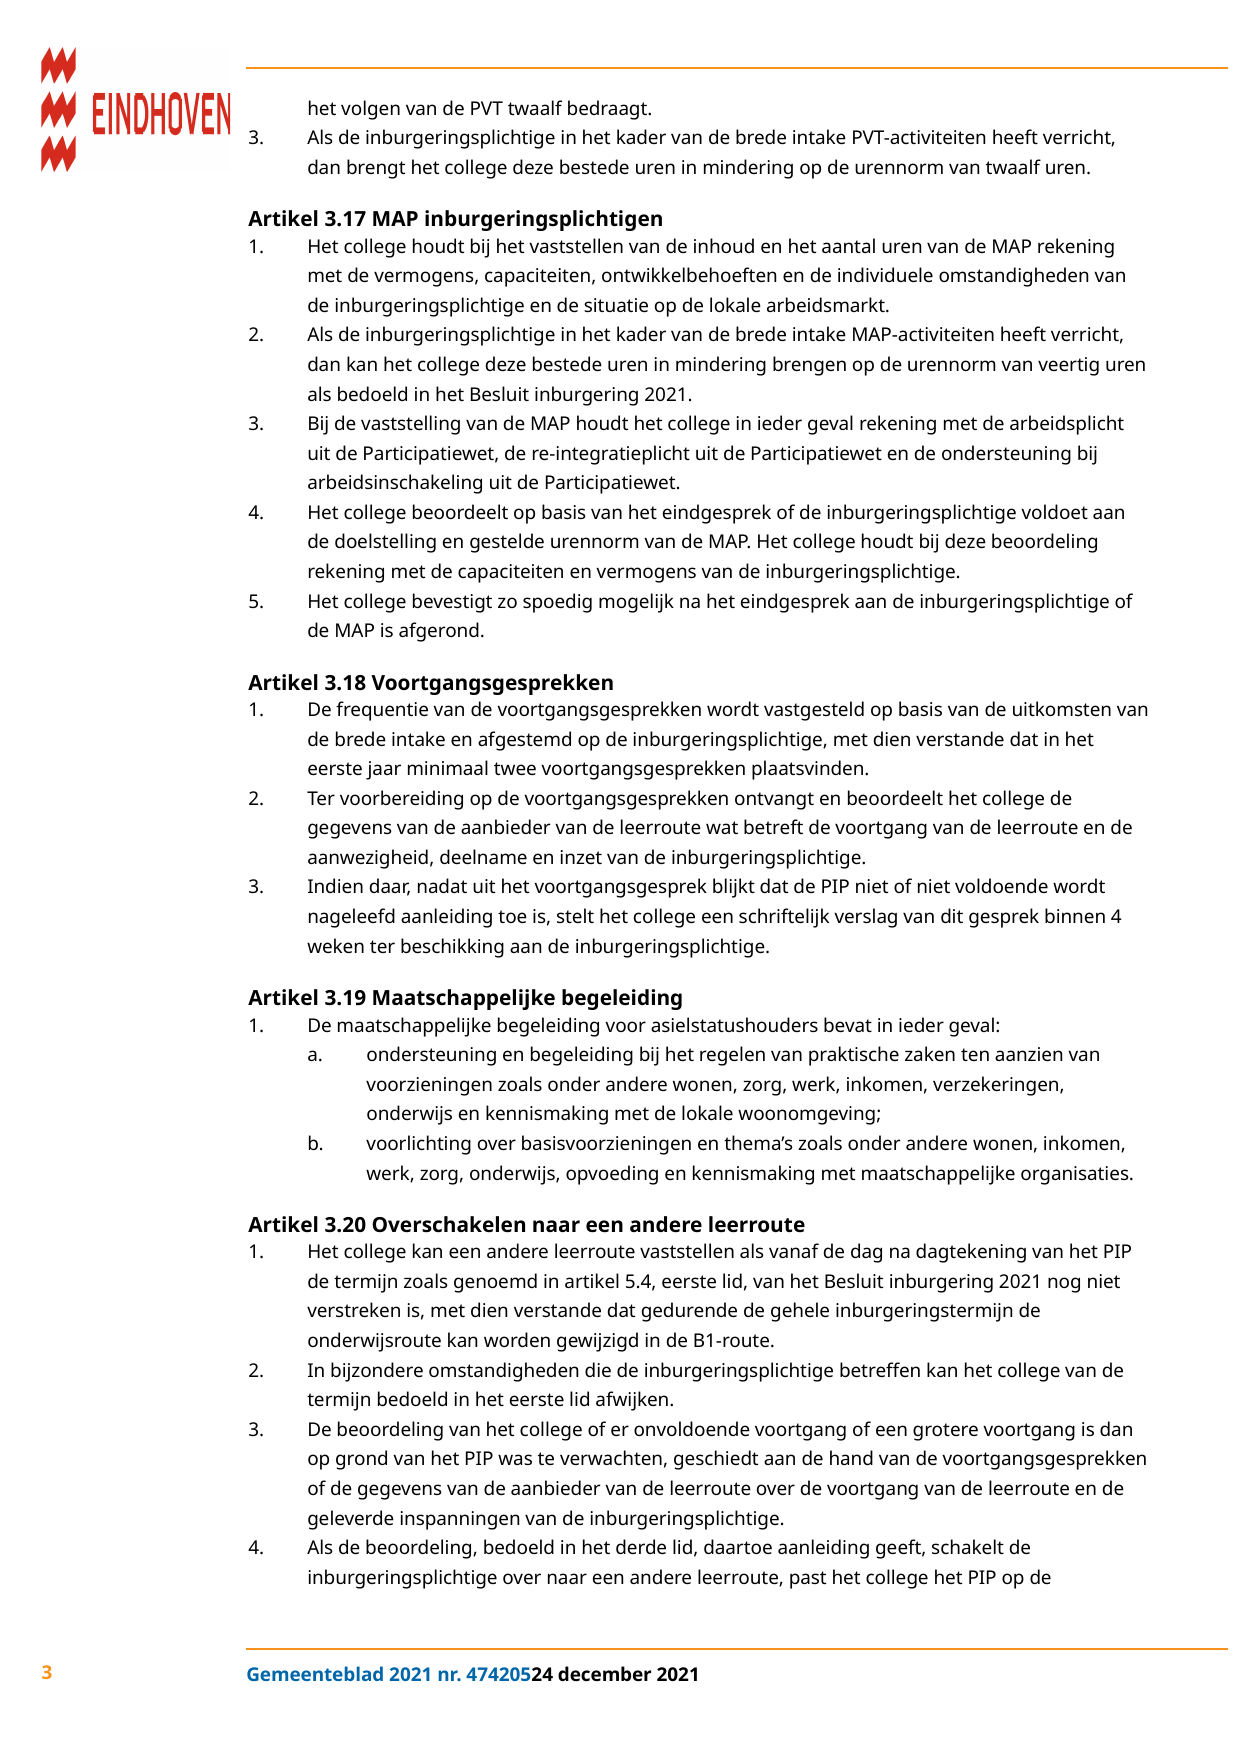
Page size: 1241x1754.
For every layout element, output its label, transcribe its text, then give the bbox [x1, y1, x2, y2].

list Bij de vaststelling van de MAP houdt het college in ieder geval rekening met de arbeidsplicht uit de Participatiewet, de re-integratieplicht uit de Participatiewet en de ondersteuning bij arbeidsinschakeling uit de Participatiewet. [248, 410, 1152, 495]
list Ter voorbereiding op de voortgangsgesprekken ontvangt en beoordeelt het college de gegevens van de aanbieder van de leerroute wat betreft de voortgang van de leerroute en de aanwezigheid, deelname en inzet van de inburgeringsplichtige. [248, 785, 1152, 870]
list Indien daar, nadat uit het voortgangsgesprek blijkt dat de PIP niet of niet voldoende wordt nageleefd aanleiding toe is, stelt het college een schriftelijk verslag van dit gesprek binnen 4 weken ter beschikking aan de inburgeringsplichtige. [248, 874, 1152, 959]
list De beoordeling van het college of er onvoldoende voortgang of een grotere voortgang is dan op grond van het PIP was te verwachten, geschiedt aan de hand van de voortgangsgesprekken of de gegevens van de aanbieder van de leerroute over de voortgang van de leerroute en de geleverde inspanningen van de inburgeringsplichtige. [248, 1416, 1152, 1531]
list De maatschappelijke begeleiding voor asielstatushouders bevat in ieder geval: [248, 1012, 1152, 1037]
list ondersteuning en begeleiding bij het regelen van praktische zaken ten aanzien van voorzieningen zoals onder andere wonen, zorg, werk, inkomen, verzekeringen, onderwijs en kennismaking met de lokale woonomgeving; [307, 1041, 1152, 1126]
list De frequentie van de voortgangsgesprekken wordt vastgesteld op basis van de uitkomsten van de brede intake en afgestemd op de inburgeringsplichtige, met dien verstande dat in het eerste jaar minimaal twee voortgangsgesprekken plaatsvinden. [248, 696, 1152, 781]
list Het college beoordeelt op basis van het eindgesprek of de inburgeringsplichtige voldoet aan de doelstelling en gestelde urennorm van de MAP. Het college houdt bij deze beoordeling rekening met de capaciteiten en vermogens van de inburgeringsplichtige. [248, 499, 1152, 584]
list Als de beoordeling, bedoeld in het derde lid, daartoe aanleiding geeft, schakelt de inburgeringsplichtige over naar een andere leerroute, past het college het PIP op de [248, 1534, 1152, 1590]
picture [41, 47, 231, 172]
text Artikel 3.17 MAP inburgeringsplichtigen [248, 204, 1152, 233]
text Artikel 3.19 Maatschappelijke begeleiding [248, 983, 1152, 1012]
text Artikel 3.20 Overschakelen naar een andere leerroute [248, 1210, 1152, 1238]
text Artikel 3.18 Voortgangsgesprekken [248, 668, 1152, 696]
list In bijzondere omstandigheden die de inburgeringsplichtige betreffen kan het college van de termijn bedoeld in het eerste lid afwijken. [248, 1357, 1152, 1412]
list Het college houdt bij het vaststellen van de inhoud en het aantal uren van de MAP rekening met de vermogens, capaciteiten, ontwikkelbehoeften en de individuele omstandigheden van de inburgeringsplichtige en de situatie op de lokale arbeidsmarkt. [248, 233, 1152, 318]
list Het college kan een andere leerroute vaststellen als vanaf de dag na dagtekening van het PIP de termijn zoals genoemd in artikel 5.4, eerste lid, van het Besluit inburgering 2021 nog niet verstreken is, met dien verstande dat gedurende de gehele inburgeringstermijn de onderwijsroute kan worden gewijzigd in de B1-route. [248, 1238, 1152, 1353]
list Het college bevestigt zo spoedig mogelijk na het eindgesprek aan de inburgeringsplichtige of de MAP is afgerond. [248, 588, 1152, 643]
list het volgen van de PVT twaalf bedraagt. [248, 95, 1152, 121]
list voorlichting over basisvoorzieningen en thema’s zoals onder andere wonen, inkomen, werk, zorg, onderwijs, opvoeding en kennismaking met maatschappelijke organisaties. [307, 1130, 1152, 1185]
list Als de inburgeringsplichtige in het kader van de brede intake PVT-activiteiten heeft verricht, dan brengt het college deze bestede uren in mindering op de urennorm van twaalf uren. [248, 124, 1152, 180]
list Als de inburgeringsplichtige in het kader van de brede intake MAP-activiteiten heeft verricht, dan kan het college deze bestede uren in mindering brengen op de urennorm van veertig uren als bedoeld in het Besluit inburgering 2021. [248, 322, 1152, 406]
